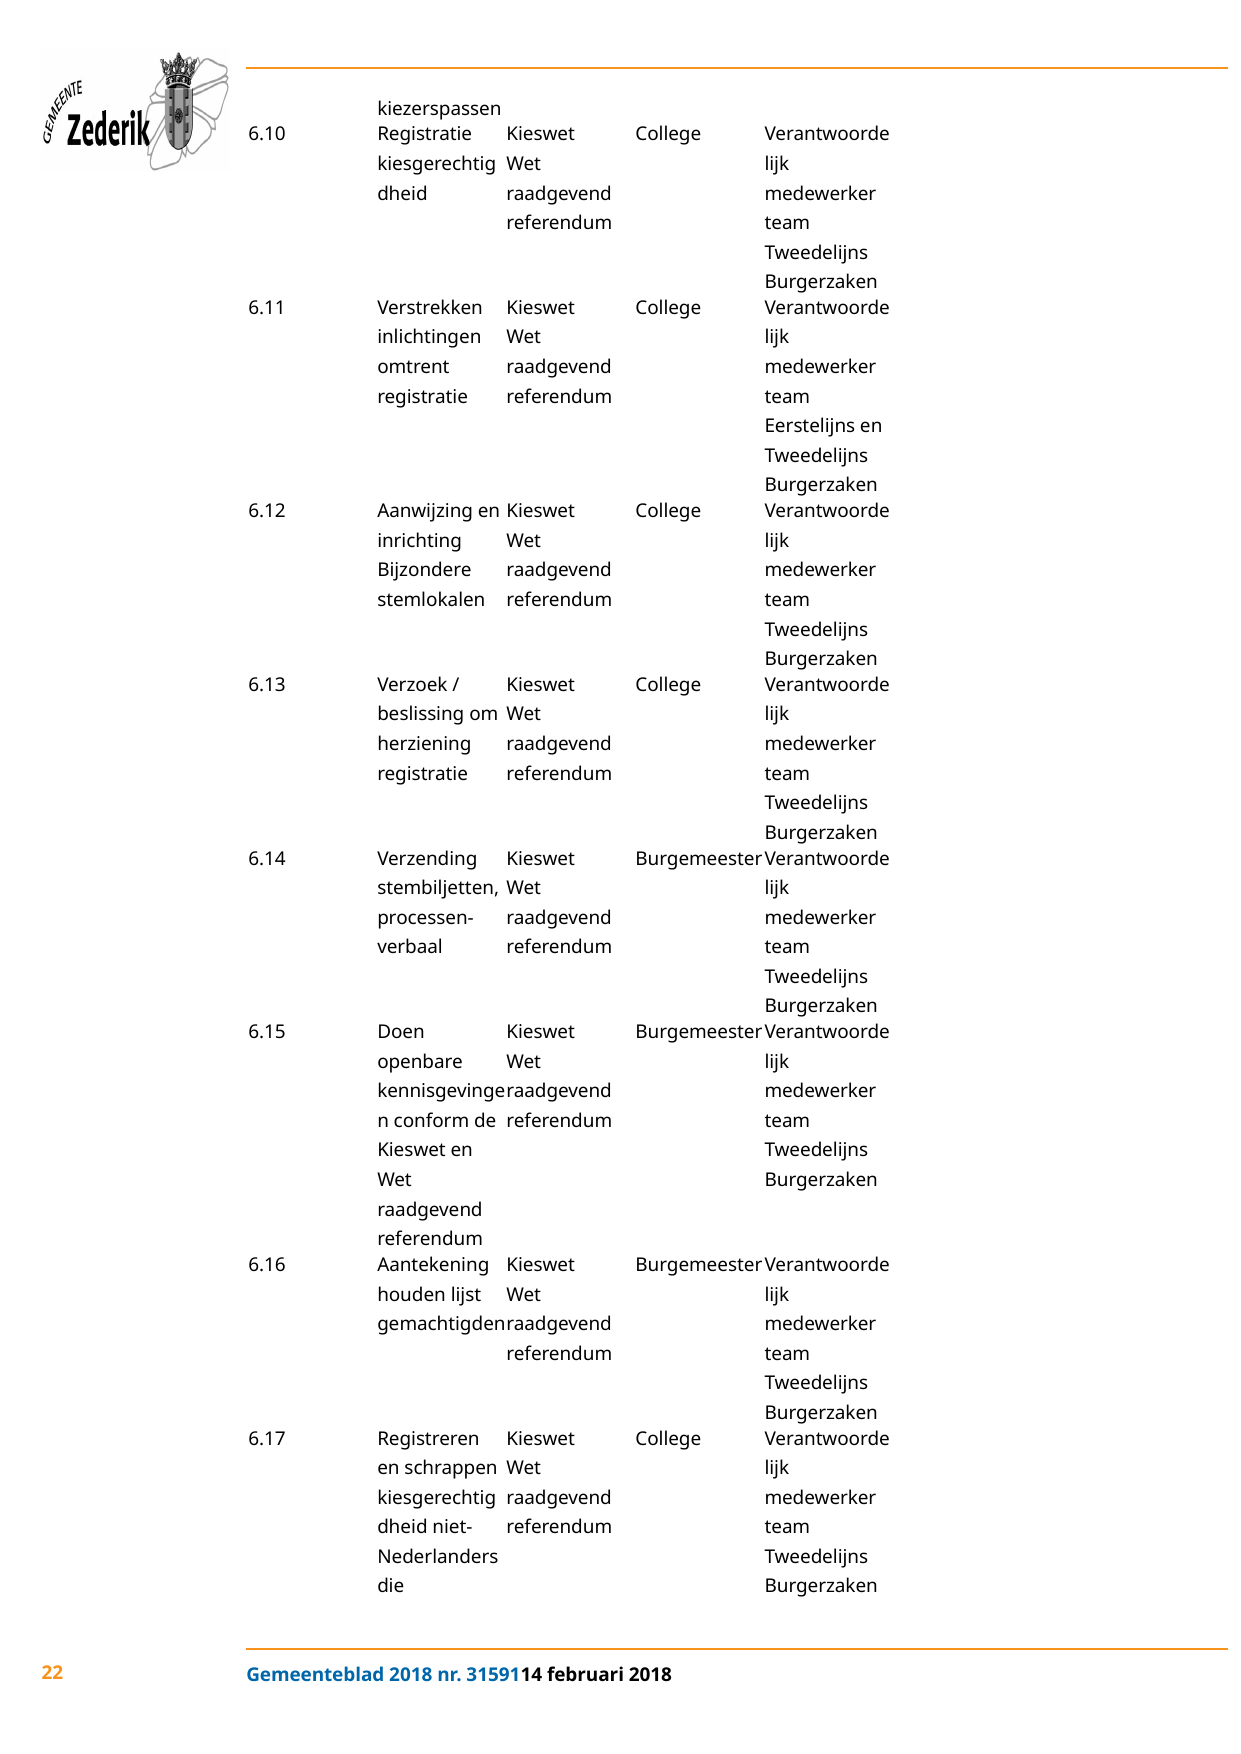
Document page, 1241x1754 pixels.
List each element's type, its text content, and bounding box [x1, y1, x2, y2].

table_cell [1023, 498, 1152, 671]
table_cell Kieswet Wet raadgevend referendum [506, 294, 635, 497]
table_cell 6.11 [248, 294, 377, 497]
table_cell [894, 1251, 1022, 1425]
table_cell [1023, 121, 1152, 294]
table_cell Aantekening houden lijst gemachtigden [377, 1251, 506, 1425]
table_cell [764, 95, 893, 121]
table_cell Registratie kiesgerechtigdheid [377, 121, 506, 294]
table_cell Registreren en schrappen kiesgerechtigdheid niet- Nederlanders die [377, 1425, 506, 1598]
table_cell 6.13 [248, 671, 377, 845]
table_cell Verantwoordelijk medewerker team Tweedelijns Burgerzaken [764, 121, 893, 294]
table_cell 6.16 [248, 1251, 377, 1425]
table_cell Kieswet Wet raadgevend referendum [506, 498, 635, 671]
table_cell Verantwoordelijk medewerker team Tweedelijns Burgerzaken [764, 1018, 893, 1251]
table_cell [894, 294, 1022, 497]
table_cell [1023, 1425, 1152, 1598]
table_cell Kieswet Wet raadgevend referendum [506, 1425, 635, 1598]
table_cell Verantwoordelijk medewerker team Tweedelijns Burgerzaken [764, 1251, 893, 1425]
table_cell 6.14 [248, 845, 377, 1018]
table_cell [894, 671, 1022, 845]
table_cell Kieswet Wet raadgevend referendum [506, 121, 635, 294]
picture [41, 47, 231, 172]
table_cell [1023, 671, 1152, 845]
table_cell [248, 95, 377, 121]
table_cell Verantwoordelijk medewerker team Tweedelijns Burgerzaken [764, 1425, 893, 1598]
table_cell [1023, 845, 1152, 1018]
table_cell Verzoek / beslissing om herziening registratie [377, 671, 506, 845]
table_cell kiezerspassen [377, 95, 506, 121]
table_cell Verstrekken inlichtingen omtrent registratie [377, 294, 506, 497]
table_cell College [635, 498, 764, 671]
table_cell [506, 95, 635, 121]
table_cell [1023, 1018, 1152, 1251]
table_cell 6.15 [248, 1018, 377, 1251]
table_cell 6.12 [248, 498, 377, 671]
table_cell Verantwoordelijk medewerker team Tweedelijns Burgerzaken [764, 845, 893, 1018]
table_cell Doen openbare kennisgevingen conform de Kieswet en Wet raadgevend referendum [377, 1018, 506, 1251]
table_cell Burgemeester [635, 1018, 764, 1251]
table_cell [894, 121, 1022, 294]
table_cell [894, 498, 1022, 671]
table_cell [1023, 294, 1152, 497]
table_cell [1023, 1251, 1152, 1425]
table_cell Aanwijzing en inrichting Bijzondere stemlokalen [377, 498, 506, 671]
table_cell [894, 95, 1022, 121]
table_cell [894, 1425, 1022, 1598]
table_cell [1023, 95, 1152, 121]
table_cell College [635, 1425, 764, 1598]
table_cell [894, 1018, 1022, 1251]
table_cell College [635, 294, 764, 497]
table_cell Burgemeester [635, 845, 764, 1018]
table_cell Verantwoordelijk medewerker team Eerstelijns en Tweedelijns Burgerzaken [764, 294, 893, 497]
table_cell College [635, 671, 764, 845]
table_cell Kieswet Wet raadgevend referendum [506, 671, 635, 845]
table_cell [635, 95, 764, 121]
table_cell College [635, 121, 764, 294]
table_cell 6.10 [248, 121, 377, 294]
table_cell Kieswet Wet raadgevend referendum [506, 1251, 635, 1425]
table_cell Verantwoordelijk medewerker team Tweedelijns Burgerzaken [764, 498, 893, 671]
table_cell Verantwoordelijk medewerker team Tweedelijns Burgerzaken [764, 671, 893, 845]
table_cell Burgemeester [635, 1251, 764, 1425]
table_cell Verzending stembiljetten, processen-verbaal [377, 845, 506, 1018]
table_cell Kieswet Wet raadgevend referendum [506, 1018, 635, 1251]
table_cell [894, 845, 1022, 1018]
table_cell 6.17 [248, 1425, 377, 1598]
table_cell Kieswet Wet raadgevend referendum [506, 845, 635, 1018]
